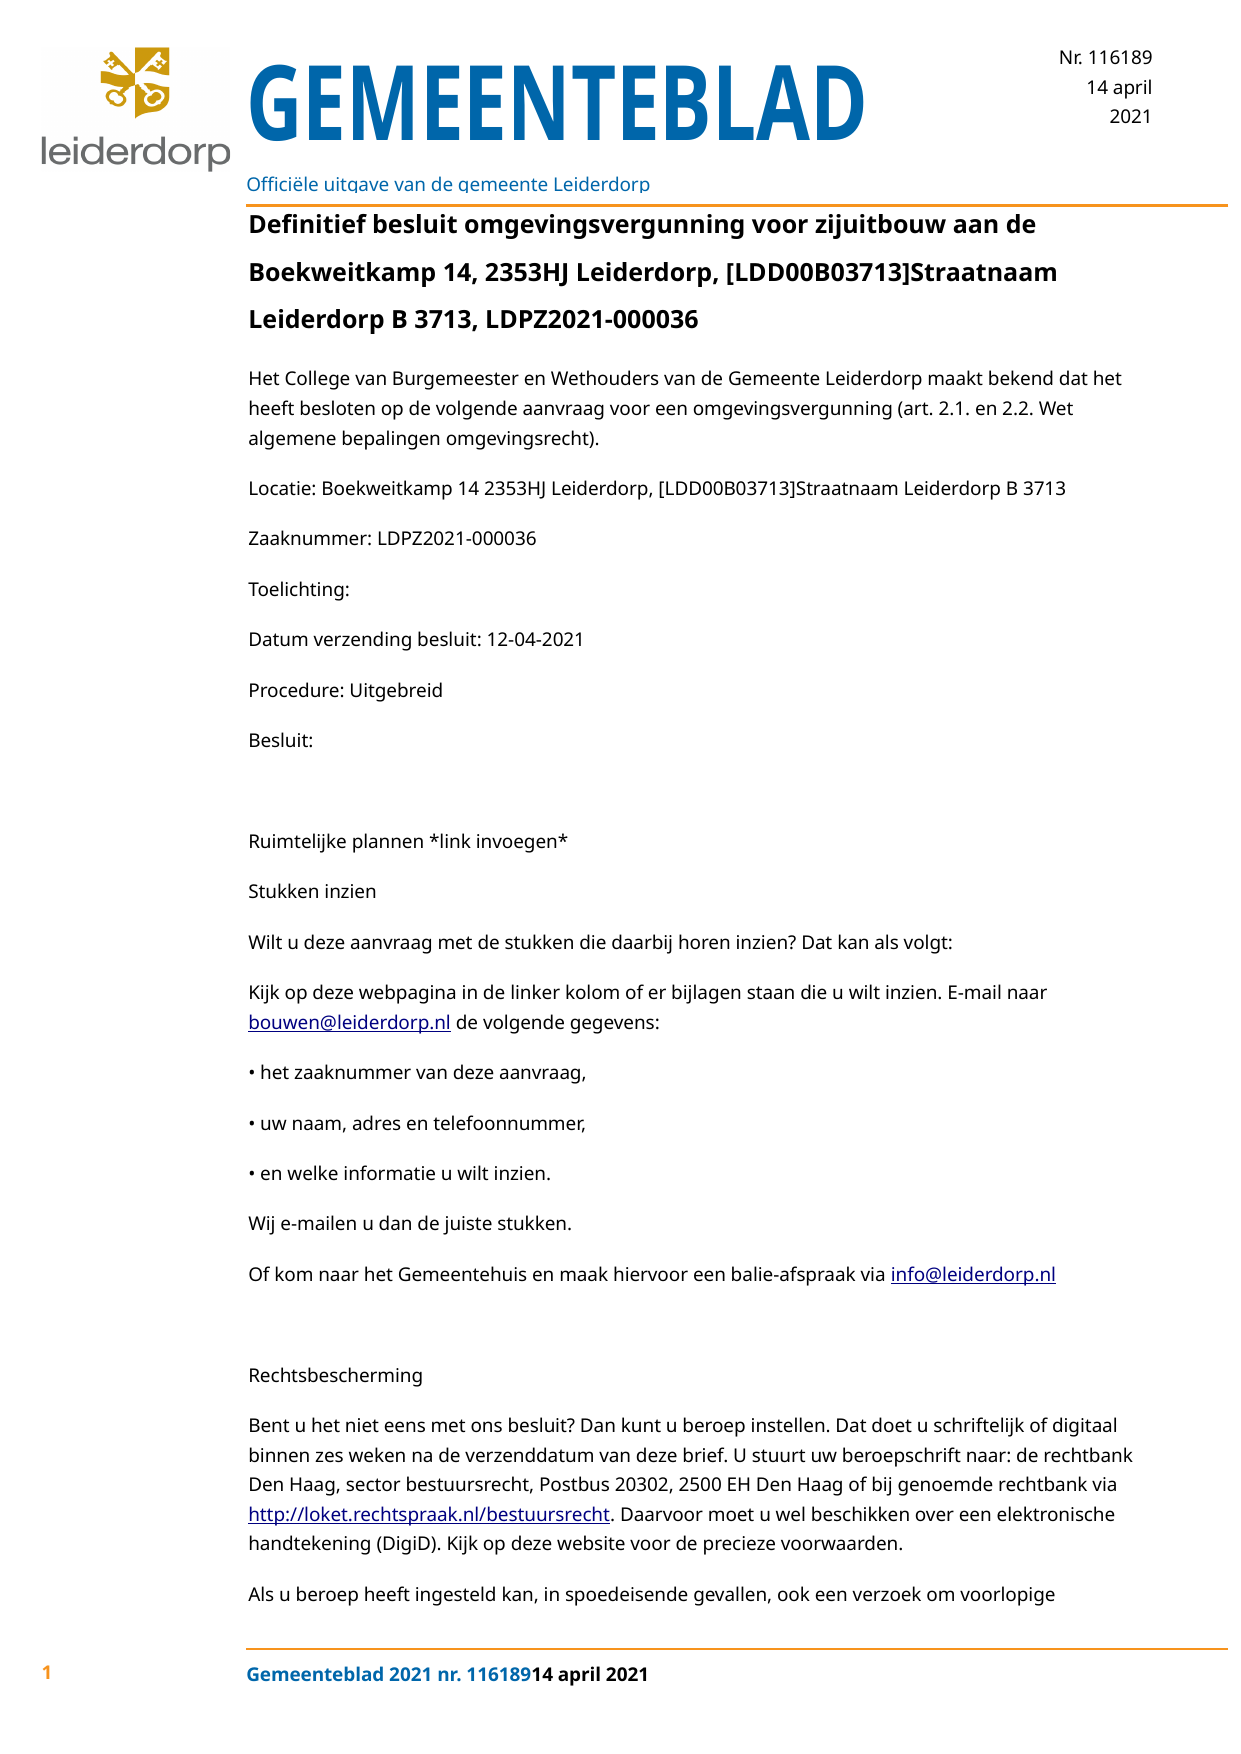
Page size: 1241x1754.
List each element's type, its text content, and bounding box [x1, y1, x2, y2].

text Als u beroep heeft ingesteld kan, in spoedeisende gevallen, ook een verzoek om voorlopige [248, 1581, 1152, 1607]
text Stukken inzien [248, 878, 1152, 904]
text Rechtsbescherming [248, 1362, 1152, 1387]
text Definitief besluit omgevingsvergunning voor zijuitbouw aan de Boekweitkamp 14, 2353HJ Leiderdorp, [LDD00B03713]Straatnaam Leiderdorp B 3713, LDPZ2021-000036 [248, 207, 1152, 336]
text Of kom naar het Gemeentehuis en maak hiervoor een balie-afspraak via info@leiderdorp.nl [248, 1261, 1152, 1287]
text Besluit: [248, 727, 1152, 753]
text Bent u het niet eens met ons besluit? Dan kunt u beroep instellen. Dat doet u schriftelijk of digitaal binnen zes weken na de verzenddatum van deze brief. U stuurt uw beroepschrift naar: de rechtbank Den Haag, sector bestuursrecht, Postbus 20302, 2500 EH Den Haag of bij genoemde rechtbank via http://loket.rechtspraak.nl/bestuursrecht. Daarvoor moet u wel beschikken over een elektronische handtekening (DigiD). Kijk op deze website voor de precieze voorwaarden. [248, 1412, 1152, 1556]
text Locatie: Boekweitkamp 14 2353HJ Leiderdorp, [LDD00B03713]Straatnaam Leiderdorp B 3713 [248, 475, 1152, 501]
text Ruimtelijke plannen *link invoegen* [248, 828, 1152, 854]
text • uw naam, adres en telefoonnummer, [248, 1110, 1152, 1135]
text Datum verzending besluit: 12-04-2021 [248, 626, 1152, 652]
text Kijk op deze webpagina in de linker kolom of er bijlagen staan die u wilt inzien. E-mail naar bouwen@leiderdorp.nl de volgende gegevens: [248, 979, 1152, 1034]
text • en welke informatie u wilt inzien. [248, 1160, 1152, 1186]
text Toelichting: [248, 576, 1152, 602]
text Wilt u deze aanvraag met de stukken die daarbij horen inzien? Dat kan als volgt: [248, 929, 1152, 954]
picture [41, 47, 231, 172]
text Het College van Burgemeester en Wethouders van de Gemeente Leiderdorp maakt bekend dat het heeft besloten op de volgende aanvraag voor een omgevingsvergunning (art. 2.1. en 2.2. Wet algemene bepalingen omgevingsrecht). [248, 366, 1152, 450]
text Wij e-mailen u dan de juiste stukken. [248, 1211, 1152, 1236]
text • het zaaknummer van deze aanvraag, [248, 1059, 1152, 1085]
text Procedure: Uitgebreid [248, 677, 1152, 702]
text Zaaknummer: LDPZ2021-000036 [248, 526, 1152, 551]
